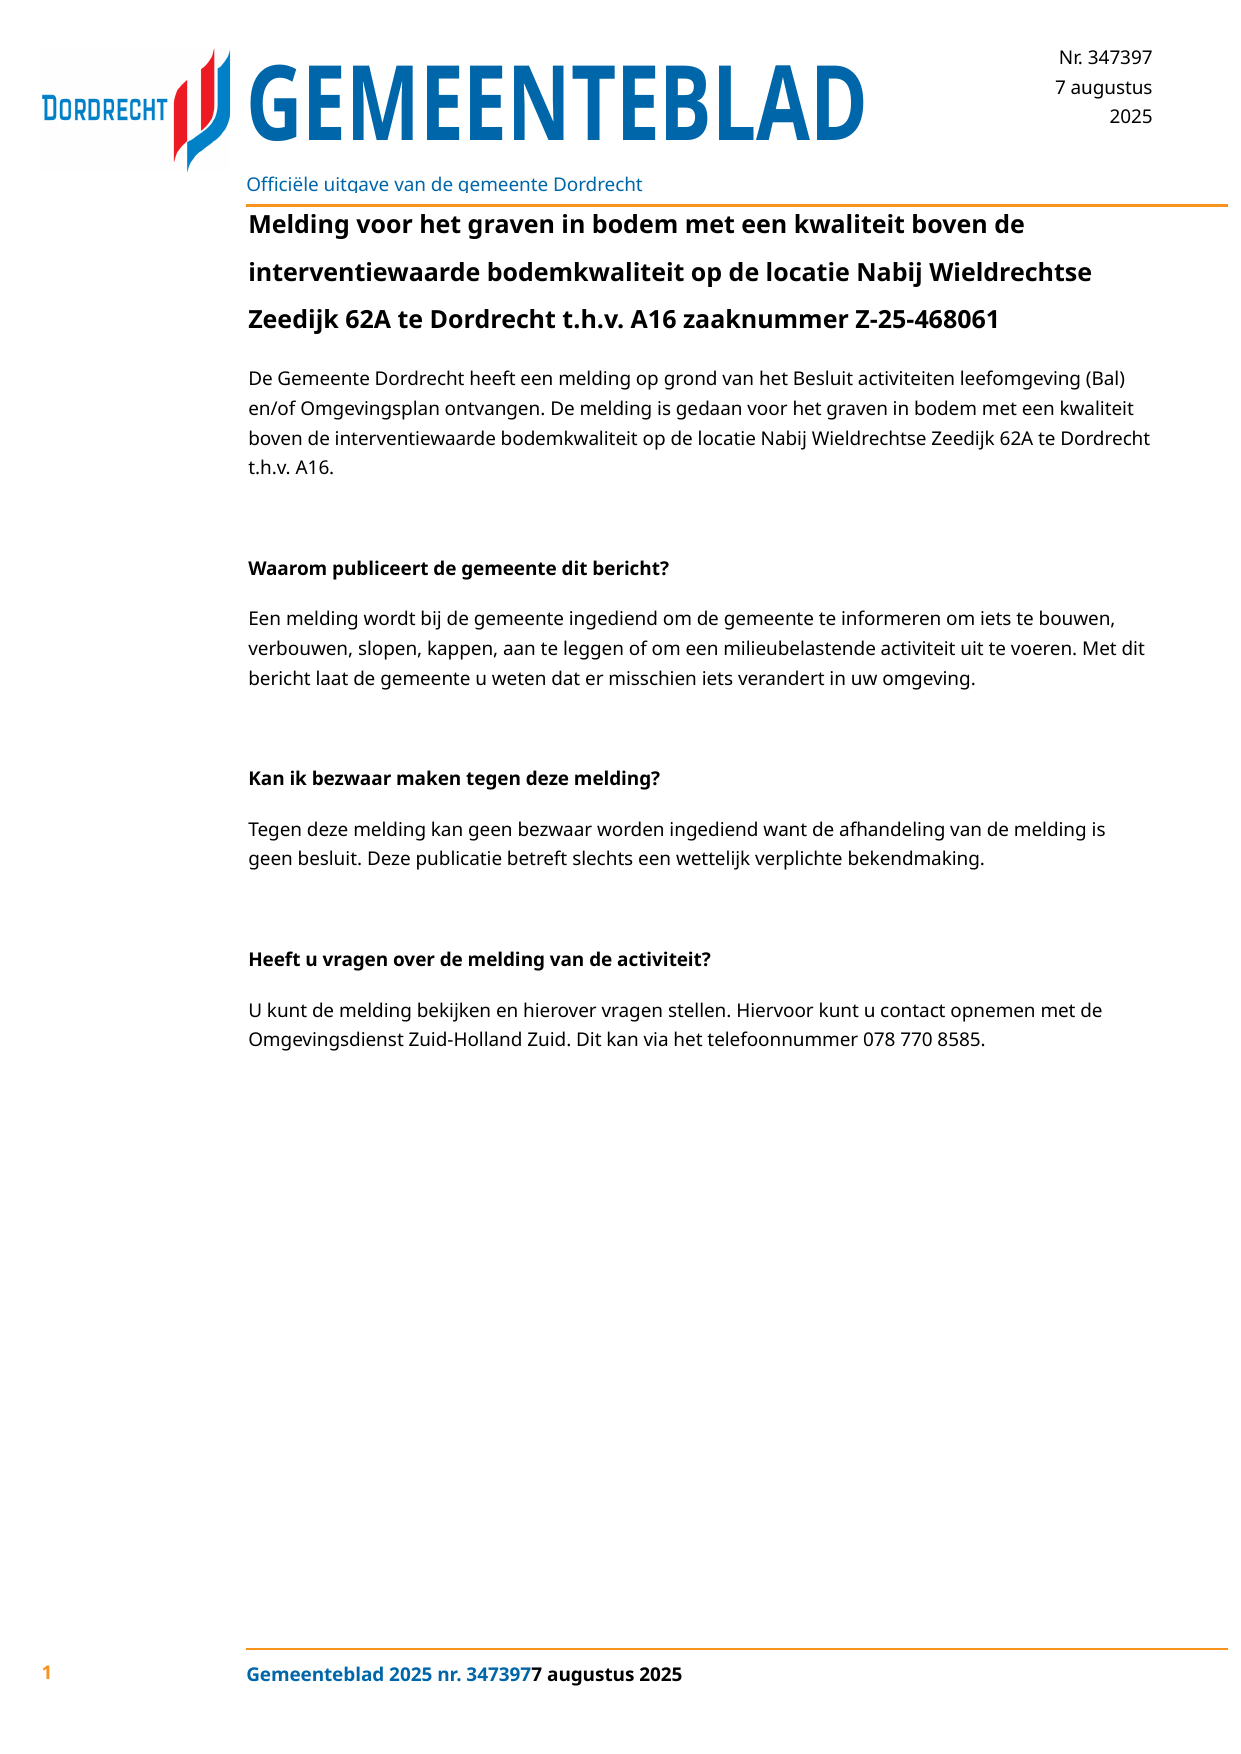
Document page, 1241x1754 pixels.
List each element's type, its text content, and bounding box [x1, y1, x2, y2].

text Kan ik bezwaar maken tegen deze melding? [248, 766, 1152, 791]
text De Gemeente Dordrecht heeft een melding op grond van het Besluit activiteiten leefomgeving (Bal) en/of Omgevingsplan ontvangen. De melding is gedaan voor het graven in bodem met een kwaliteit boven de interventiewaarde bodemkwaliteit op de locatie Nabij Wieldrechtse Zeedijk 62A te Dordrecht t.h.v. A16. [248, 366, 1152, 480]
text Heeft u vragen over de melding van de activiteit? [248, 946, 1152, 972]
text U kunt de melding bekijken en hierover vragen stellen. Hiervoor kunt u contact opnemen met de Omgevingsdienst Zuid-Holland Zuid. Dit kan via het telefoonnummer 078 770 8585. [248, 997, 1152, 1052]
text Tegen deze melding kan geen bezwaar worden ingediend want de afhandeling van de melding is geen besluit. Deze publicatie betreft slechts een wettelijk verplichte bekendmaking. [248, 816, 1152, 871]
text Waarom publiceert de gemeente dit bericht? [248, 555, 1152, 581]
text Melding voor het graven in bodem met een kwaliteit boven de interventiewaarde bodemkwaliteit op de locatie Nabij Wieldrechtse Zeedijk 62A te Dordrecht t.h.v. A16 zaaknummer Z-25-468061 [248, 207, 1152, 336]
text Een melding wordt bij de gemeente ingediend om de gemeente te informeren om iets te bouwen, verbouwen, slopen, kappen, aan te leggen of om een milieubelastende activiteit uit te voeren. Met dit bericht laat de gemeente u weten dat er misschien iets verandert in uw omgeving. [248, 606, 1152, 690]
picture [41, 47, 231, 172]
